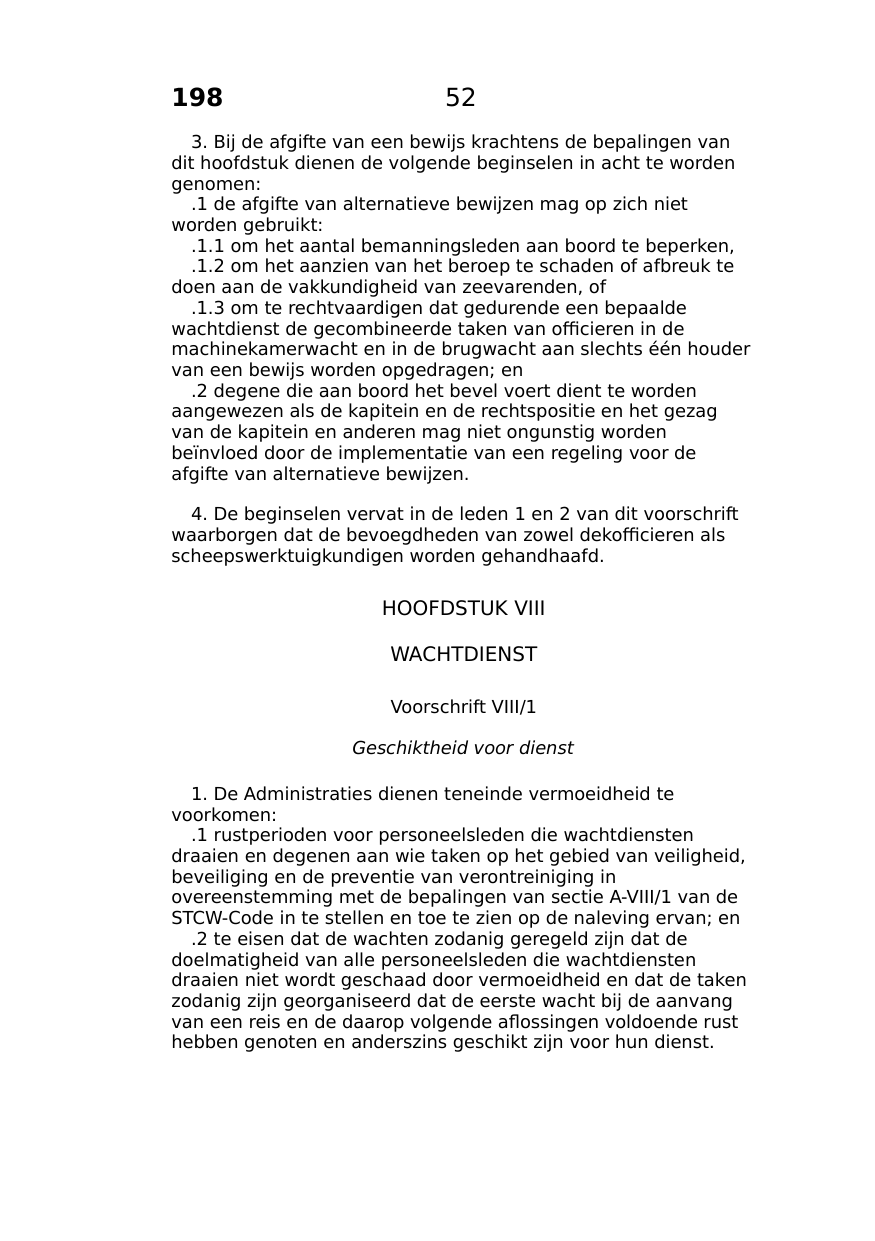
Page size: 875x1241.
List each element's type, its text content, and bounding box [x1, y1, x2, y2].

text 4. De beginselen vervat in de leden 1 en 2 van dit voorschrift waarborgen dat de bevoegdheden van zowel dekofficieren als scheepswerktuigkundigen worden gehandhaafd. [171, 504, 756, 566]
text .2 te eisen dat de wachten zodanig geregeld zijn dat de doelmatigheid van alle personeelsleden die wachtdiensten draaien niet wordt geschaad door vermoeidheid en dat de taken zodanig zijn georganiseerd dat de eerste wacht bij de aanvang van een reis en de daarop volgende aflossingen voldoende rust hebben genoten en anderszins geschikt zijn voor hun dienst. [171, 929, 756, 1053]
text .1.1 om het aantal bemanningsleden aan boord te beperken, [171, 236, 756, 256]
subtitle Voorschrift VIII/1 Geschiktheid voor dienst [171, 696, 756, 759]
text .1.2 om het aanzien van het beroep te schaden of afbreuk te doen aan de vakkundigheid van zeevarenden, of [171, 256, 756, 298]
text 3. Bij de afgifte van een bewijs krachtens de bepalingen van dit hoofdstuk dienen de volgende beginselen in acht te worden genomen: [171, 132, 756, 194]
subtitle HOOFDSTUK VIII WACHTDIENST [171, 596, 756, 666]
text .1 rustperioden voor personeelsleden die wachtdiensten draaien en degenen aan wie taken op het gebied van veiligheid, beveiliging en de preventie van verontreiniging in overeenstemming met de bepalingen van sectie A-VIII/1 van de STCW-Code in te stellen en toe te zien op de naleving ervan; en [171, 825, 756, 929]
text .2 degene die aan boord het bevel voert dient te worden aangewezen als de kapitein en de rechtspositie en het gezag van de kapitein en anderen mag niet ongunstig worden beïnvloed door de implementatie van een regeling voor de afgifte van alternatieve bewijzen. [171, 381, 756, 484]
text 1. De Administraties dienen teneinde vermoeidheid te voorkomen: [171, 784, 756, 825]
text .1.3 om te rechtvaardigen dat gedurende een bepaalde wachtdienst de gecombineerde taken van officieren in de machinekamerwacht en in de brugwacht aan slechts één houder van een bewijs worden opgedragen; en [171, 298, 756, 381]
text .1 de afgifte van alternatieve bewijzen mag op zich niet worden gebruikt: [171, 194, 756, 236]
